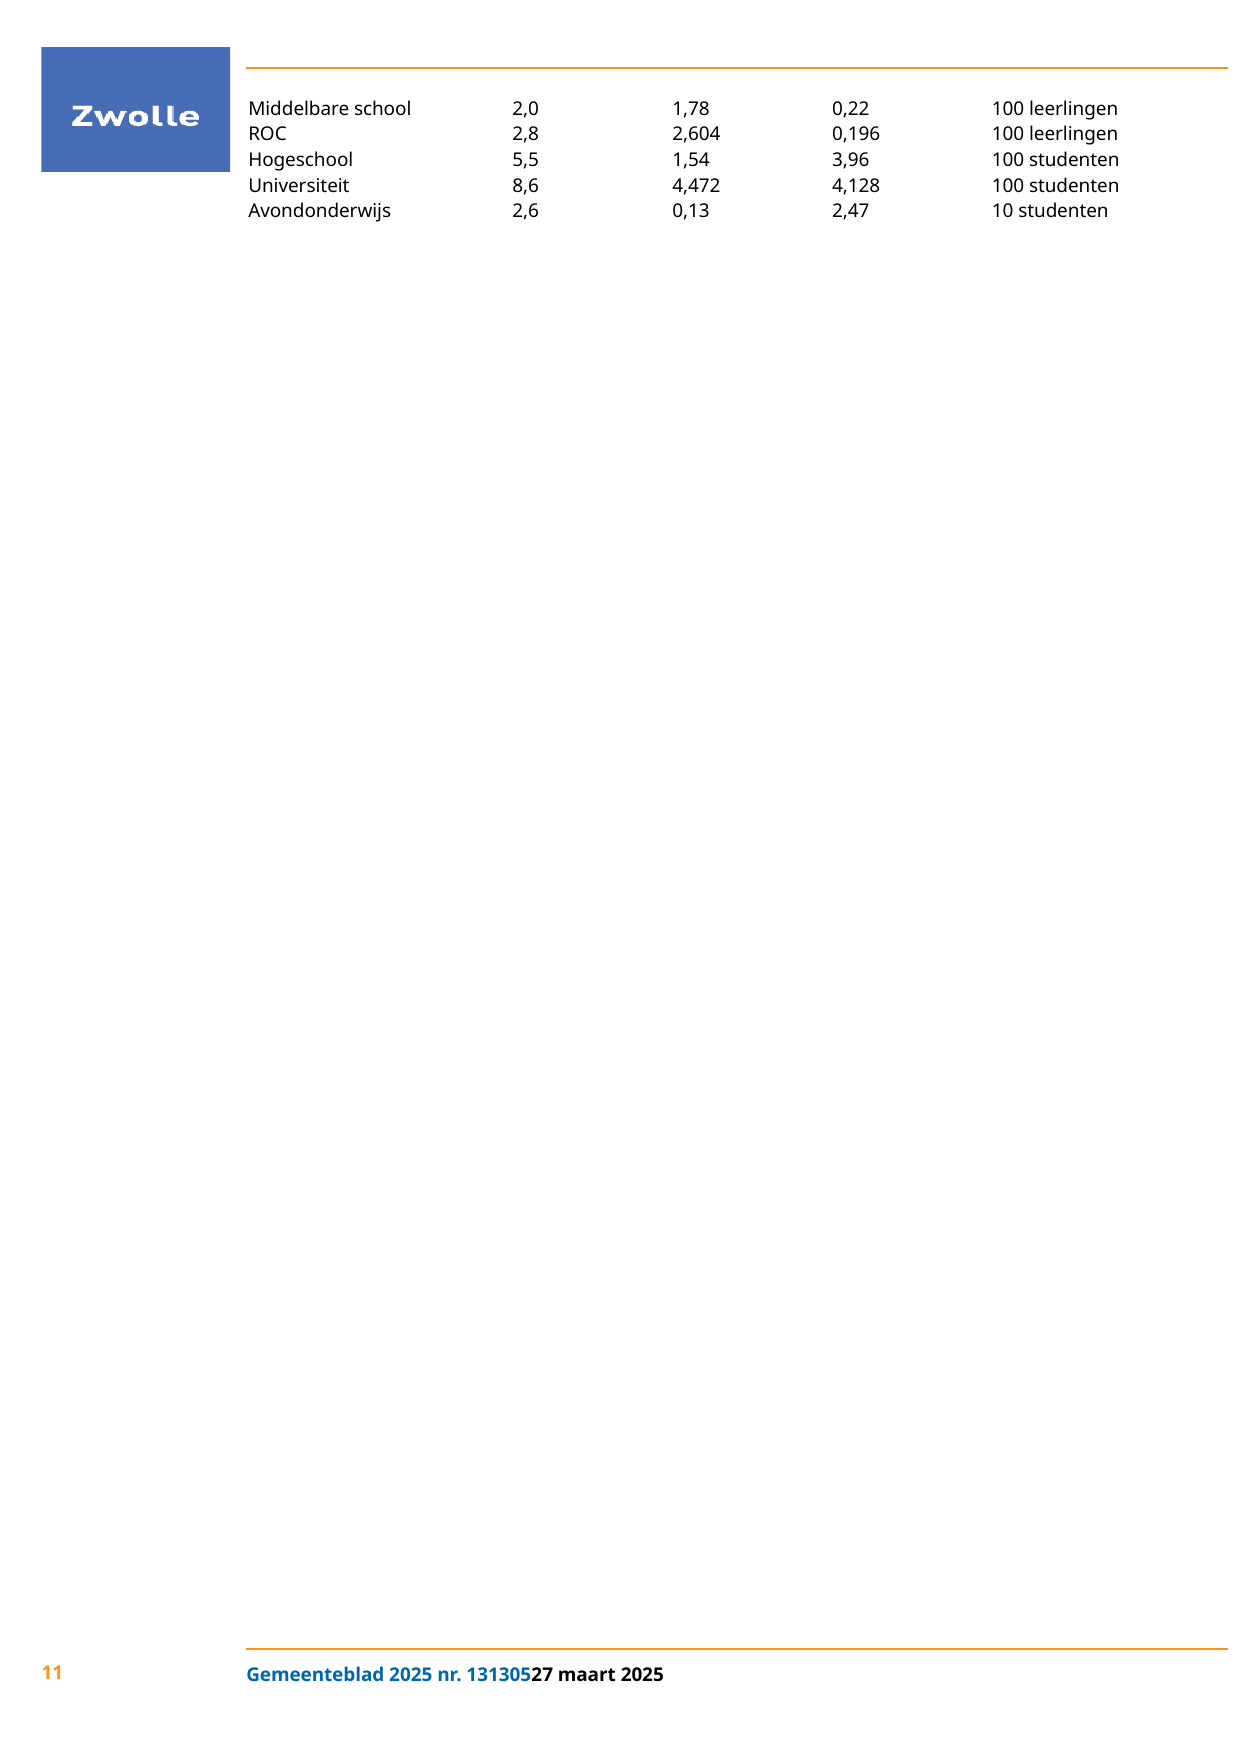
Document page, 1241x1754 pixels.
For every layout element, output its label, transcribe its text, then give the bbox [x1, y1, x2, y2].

table_cell 100 leerlingen [992, 95, 1152, 121]
table_cell 5,5 [512, 146, 672, 172]
picture [41, 47, 231, 172]
table_cell 2,8 [512, 121, 672, 146]
table_cell 1,78 [672, 95, 832, 121]
table_cell 2,6 [512, 198, 672, 223]
table_cell 2,604 [672, 121, 832, 146]
table_cell Middelbare school [248, 95, 512, 121]
table_cell Hogeschool [248, 146, 512, 172]
table_cell 4,128 [832, 172, 992, 198]
table_cell 1,54 [672, 146, 832, 172]
table_cell 0,196 [832, 121, 992, 146]
table_cell 0,13 [672, 198, 832, 223]
table_cell 100 leerlingen [992, 121, 1152, 146]
table_cell 8,6 [512, 172, 672, 198]
table_cell ROC [248, 121, 512, 146]
table_cell 2,0 [512, 95, 672, 121]
table_cell 4,472 [672, 172, 832, 198]
table_cell Universiteit [248, 172, 512, 198]
table_cell Avondonderwijs [248, 198, 512, 223]
table_cell 3,96 [832, 146, 992, 172]
table_cell 10 studenten [992, 198, 1152, 223]
table_cell 100 studenten [992, 146, 1152, 172]
table_cell 100 studenten [992, 172, 1152, 198]
table_cell 2,47 [832, 198, 992, 223]
table_cell 0,22 [832, 95, 992, 121]
